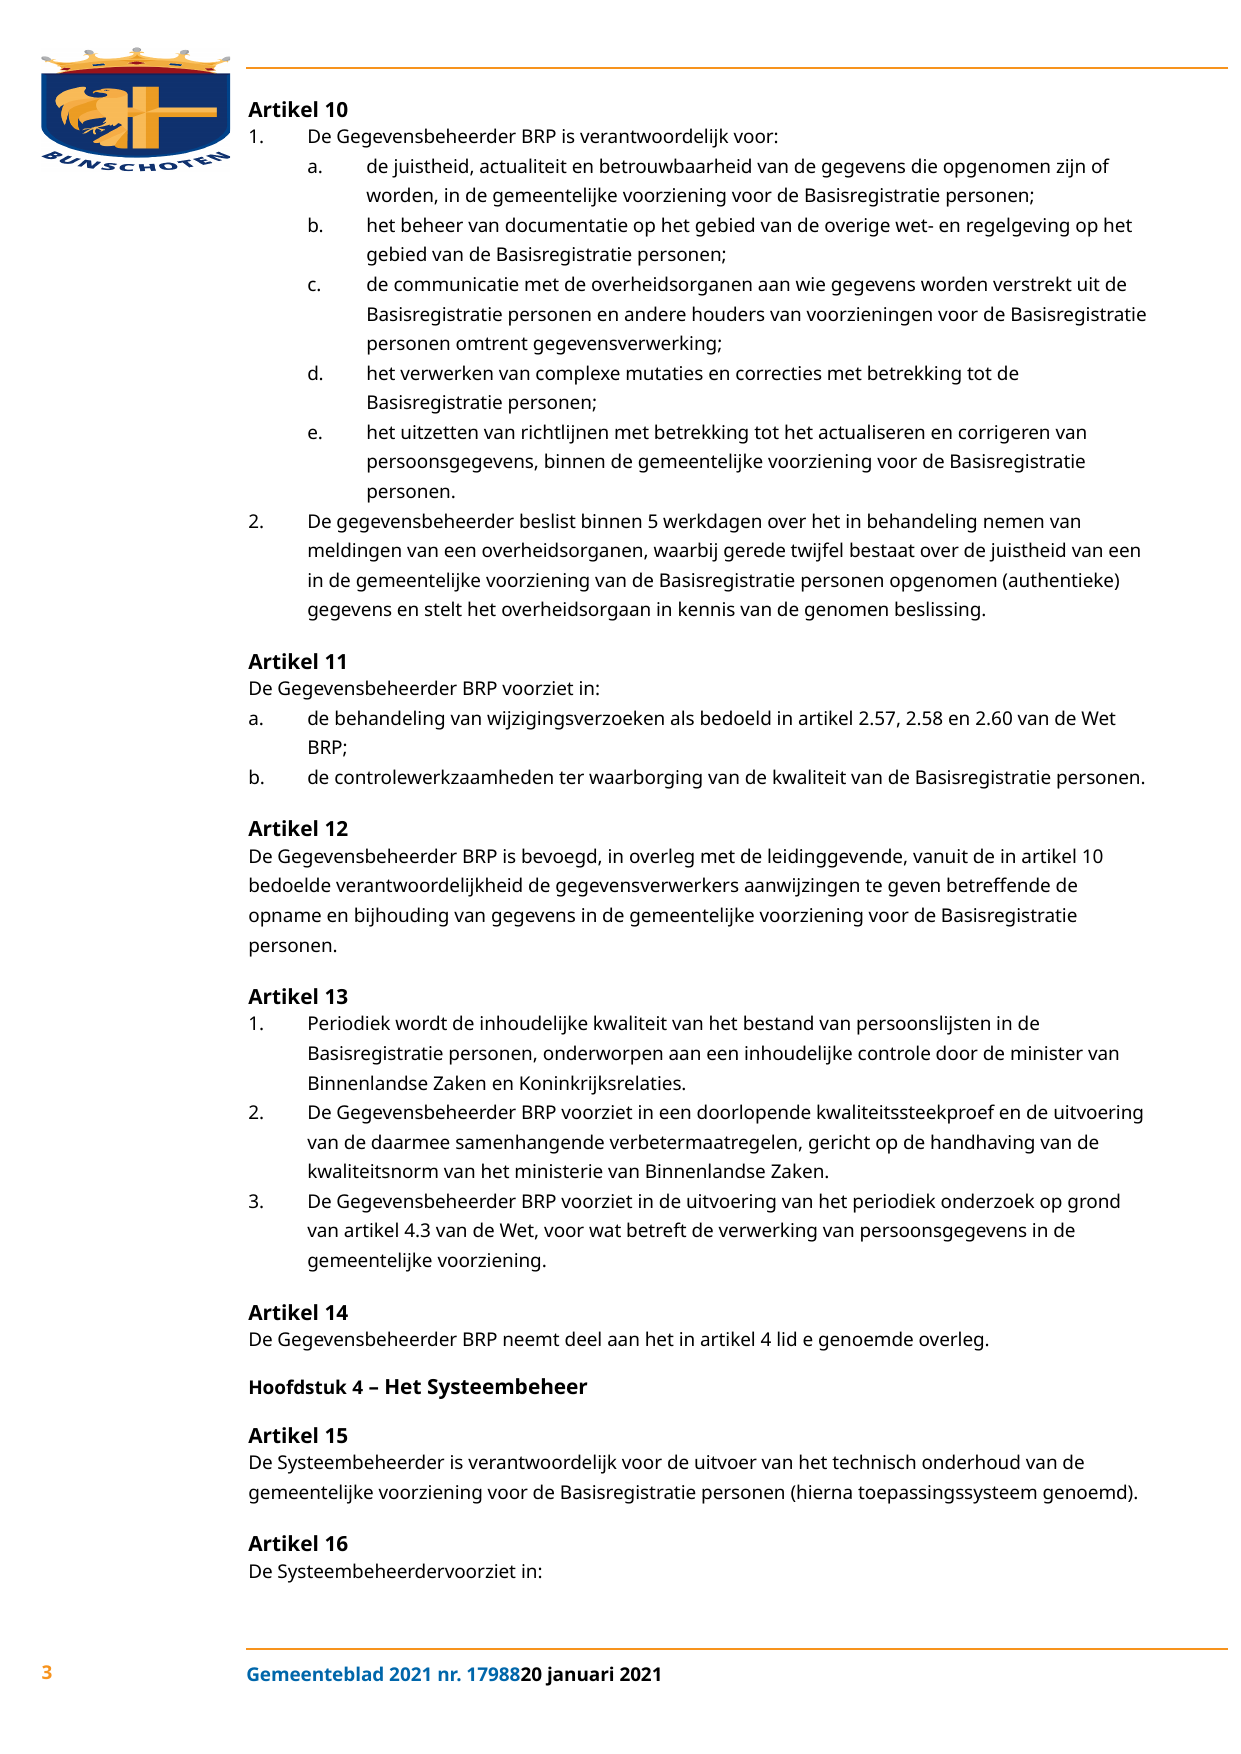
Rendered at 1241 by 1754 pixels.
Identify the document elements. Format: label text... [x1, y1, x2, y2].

text De Gegevensbeheerder BRP voorziet in: [248, 675, 1152, 701]
list De Gegevensbeheerder BRP is verantwoordelijk voor: [248, 123, 1152, 149]
text Artikel 12 [248, 814, 1152, 843]
list de communicatie met de overheidsorganen aan wie gegevens worden verstrekt uit de Basisregistratie personen en andere houders van voorzieningen voor de Basisregistratie personen omtrent gegevensverwerking; [307, 271, 1152, 356]
list het verwerken van complexe mutaties en correcties met betrekking tot de Basisregistratie personen; [307, 360, 1152, 415]
text Hoofdstuk 4 – Het Systeembeheer [248, 1372, 1152, 1400]
text Artikel 14 [248, 1298, 1152, 1326]
list de juistheid, actualiteit en betrouwbaarheid van de gegevens die opgenomen zijn of worden, in de gemeentelijke voorziening voor de Basisregistratie personen; [307, 153, 1152, 208]
picture [41, 47, 231, 172]
text Artikel 16 [248, 1529, 1152, 1558]
text Artikel 10 [248, 95, 1152, 123]
text De Systeembeheerder is verantwoordelijk voor de uitvoer van het technisch onderhoud van de gemeentelijke voorziening voor de Basisregistratie personen (hierna toepassingssysteem genoemd). [248, 1449, 1152, 1505]
list de behandeling van wijzigingsverzoeken als bedoeld in artikel 2.57, 2.58 en 2.60 van de Wet BRP; [248, 705, 1152, 760]
list De gegevensbeheerder beslist binnen 5 werkdagen over het in behandeling nemen van meldingen van een overheidsorganen, waarbij gerede twijfel bestaat over de juistheid van een in de gemeentelijke voorziening van de Basisregistratie personen opgenomen (authentieke) gegevens en stelt het overheidsorgaan in kennis van de genomen beslissing. [248, 508, 1152, 622]
text De Systeembeheerdervoorziet in: [248, 1558, 1152, 1584]
list de controlewerkzaamheden ter waarborging van de kwaliteit van de Basisregistratie personen. [248, 764, 1152, 790]
text De Gegevensbeheerder BRP neemt deel aan het in artikel 4 lid e genoemde overleg. [248, 1326, 1152, 1352]
list Periodiek wordt de inhoudelijke kwaliteit van het bestand van persoonslijsten in de Basisregistratie personen, onderworpen aan een inhoudelijke controle door de minister van Binnenlandse Zaken en Koninkrijksrelaties. [248, 1011, 1152, 1096]
list het uitzetten van richtlijnen met betrekking tot het actualiseren en corrigeren van persoonsgegevens, binnen de gemeentelijke voorziening voor de Basisregistratie personen. [307, 419, 1152, 504]
text Artikel 13 [248, 982, 1152, 1011]
list het beheer van documentatie op het gebied van de overige wet- en regelgeving op het gebied van de Basisregistratie personen; [307, 212, 1152, 267]
text Artikel 11 [248, 647, 1152, 675]
text Artikel 15 [248, 1421, 1152, 1449]
list De Gegevensbeheerder BRP voorziet in een doorlopende kwaliteitssteekproef en de uitvoering van de daarmee samenhangende verbetermaatregelen, gericht op de handhaving van de kwaliteitsnorm van het ministerie van Binnenlandse Zaken. [248, 1099, 1152, 1184]
text De Gegevensbeheerder BRP is bevoegd, in overleg met de leidinggevende, vanuit de in artikel 10 bedoelde verantwoordelijkheid de gegevensverwerkers aanwijzingen te geven betreffende de opname en bijhouding van gegevens in de gemeentelijke voorziening voor de Basisregistratie personen. [248, 843, 1152, 957]
list De Gegevensbeheerder BRP voorziet in de uitvoering van het periodiek onderzoek op grond van artikel 4.3 van de Wet, voor wat betreft de verwerking van persoonsgegevens in de gemeentelijke voorziening. [248, 1188, 1152, 1273]
